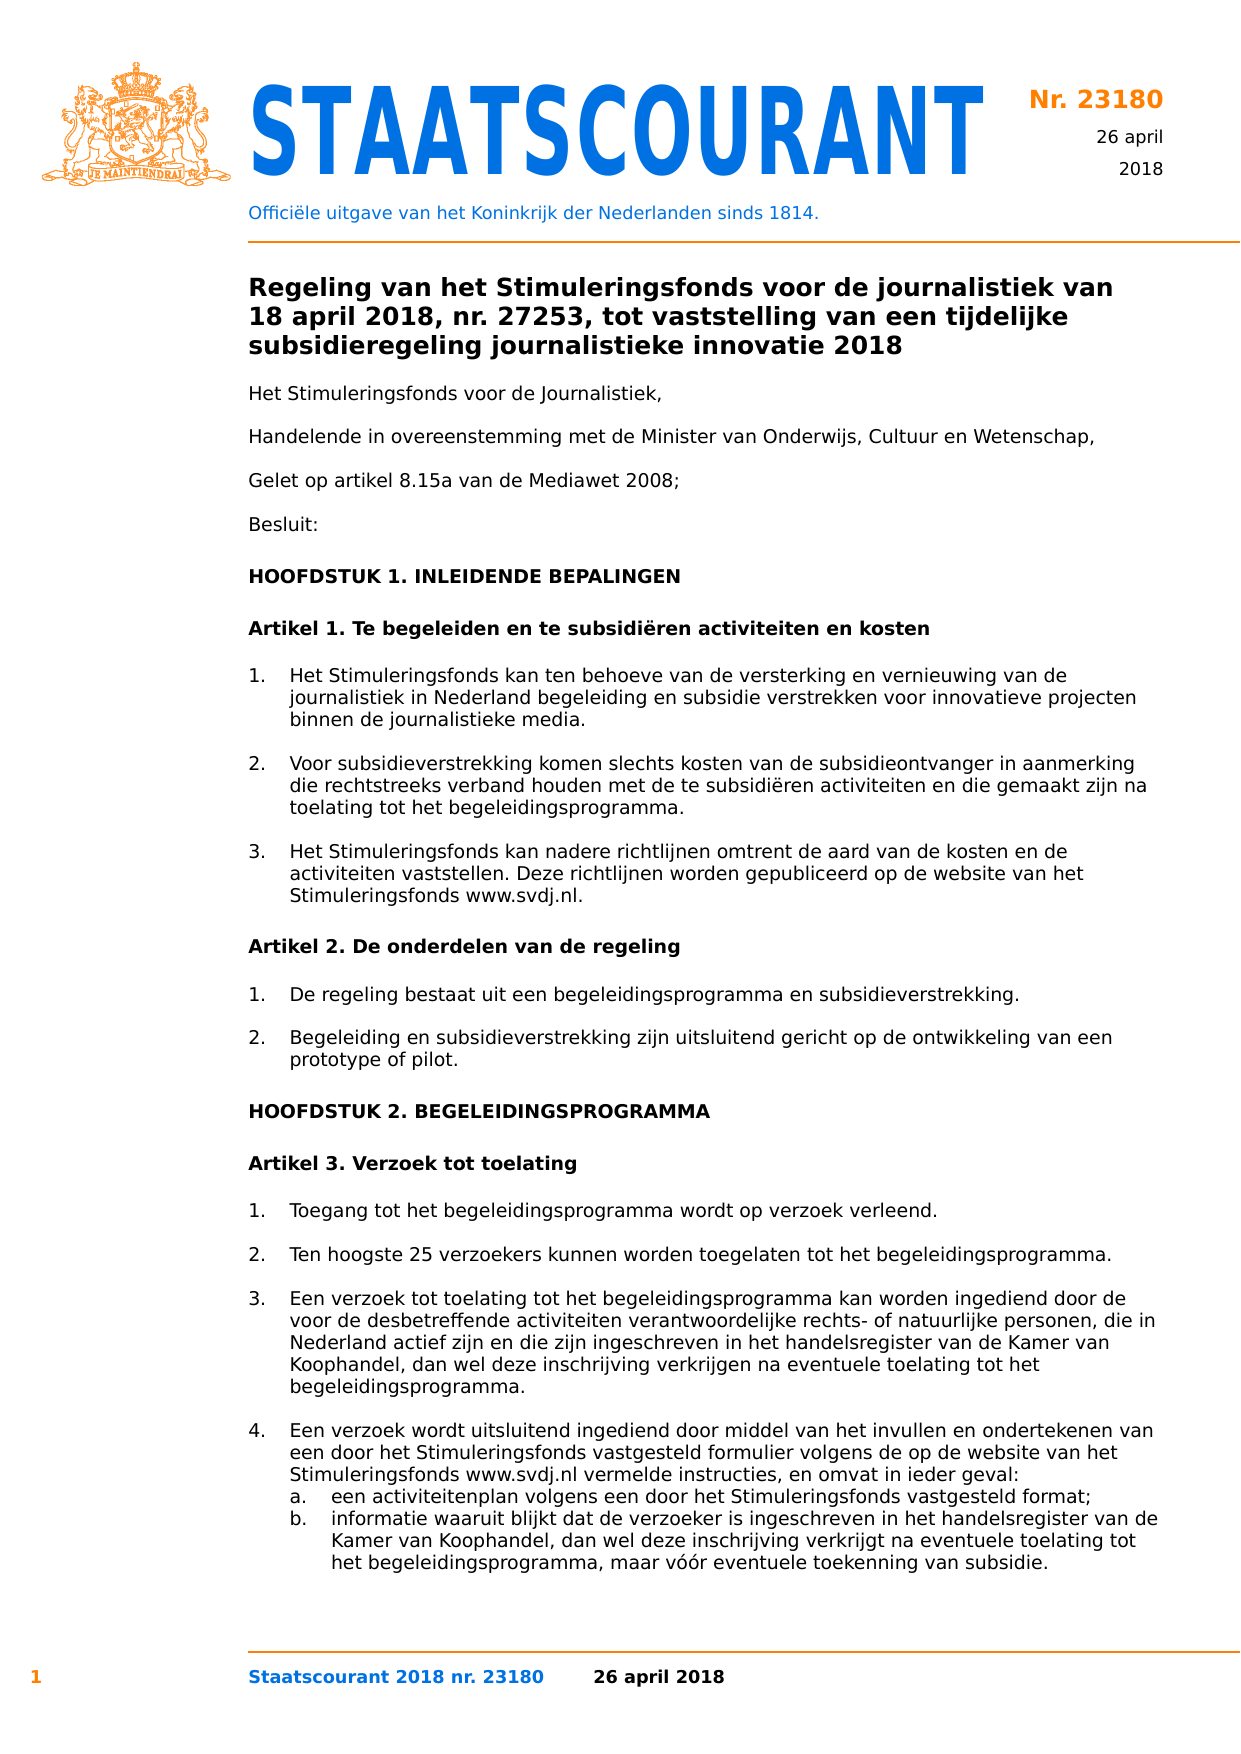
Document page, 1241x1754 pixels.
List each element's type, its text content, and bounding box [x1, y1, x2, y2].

text Het Stimuleringsfonds voor de Journalistiek, [248, 382, 1163, 404]
text Gelet op artikel 8.15a van de Mediawet 2008; [248, 470, 1163, 492]
table_header [25, 62, 248, 241]
table_cell 26 april [998, 121, 1240, 153]
subtitle Artikel 2. De onderdelen van de regeling [248, 936, 1163, 958]
subtitle Artikel 3. Verzoek tot toelating [248, 1153, 1163, 1175]
text a. een activiteitenplan volgens een door het Stimuleringsfonds vastgesteld format; [289, 1486, 1163, 1508]
text 3. Het Stimuleringsfonds kan nadere richtlijnen omtrent de aard van de kosten en de activiteiten vaststellen. Deze richtlijnen worden gepubliceerd op de website van het Stimuleringsfonds www.svdj.nl. [248, 841, 1163, 906]
text b. informatie waaruit blijkt dat de verzoeker is ingeschreven in het handelsregister van de Kamer van Koophandel, dan wel deze inschrijving verkrijgt na eventuele toelating tot het begeleidingsprogramma, maar vóór eventuele toekenning van subsidie. [289, 1508, 1163, 1573]
table_header Nr. 23180 [998, 62, 1240, 121]
table_header STAATSCOURANT [248, 62, 998, 203]
subtitle HOOFDSTUK 2. BEGELEIDINGSPROGRAMMA [248, 1101, 1163, 1123]
text 2. Begeleiding en subsidieverstrekking zijn uitsluitend gericht op de ontwikkeling van een prototype of pilot. [248, 1027, 1163, 1071]
subtitle Regeling van het Stimuleringsfonds voor de journalistiek van 18 april 2018, nr. 27253, tot vaststelling van een tijdelijke subsidieregeling journalistieke innovatie 2018 [248, 273, 1163, 361]
picture [41, 62, 231, 186]
text 2. Ten hoogste 25 verzoekers kunnen worden toegelaten tot het begeleidingsprogramma. [248, 1244, 1163, 1266]
table_cell Officiële uitgave van het Koninkrijk der Nederlanden sinds 1814. [248, 203, 1240, 241]
text 1. Toegang tot het begeleidingsprogramma wordt op verzoek verleend. [248, 1200, 1163, 1222]
text 1. De regeling bestaat uit een begeleidingsprogramma en subsidieverstrekking. [248, 983, 1163, 1005]
text 1. Het Stimuleringsfonds kan ten behoeve van de versterking en vernieuwing van de journalistiek in Nederland begeleiding en subsidie verstrekken voor innovatieve projecten binnen de journalistieke media. [248, 665, 1163, 731]
subtitle Artikel 1. Te begeleiden en te subsidiëren activiteiten en kosten [248, 618, 1163, 640]
text 4. Een verzoek wordt uitsluitend ingediend door middel van het invullen en ondertekenen van een door het Stimuleringsfonds vastgesteld formulier volgens de op de website van het Stimuleringsfonds www.svdj.nl vermelde instructies, en omvat in ieder geval: [248, 1420, 1163, 1486]
text 3. Een verzoek tot toelating tot het begeleidingsprogramma kan worden ingediend door de voor de desbetreffende activiteiten verantwoordelijke rechts- of natuurlijke personen, die in Nederland actief zijn en die zijn ingeschreven in het handelsregister van de Kamer van Koophandel, dan wel deze inschrijving verkrijgen na eventuele toelating tot het begeleidingsprogramma. [248, 1288, 1163, 1398]
text Besluit: [248, 514, 1163, 536]
text 2. Voor subsidieverstrekking komen slechts kosten van de subsidieontvanger in aanmerking die rechtstreeks verband houden met de te subsidiëren activiteiten en die gemaakt zijn na toelating tot het begeleidingsprogramma. [248, 753, 1163, 819]
text Handelende in overeenstemming met de Minister van Onderwijs, Cultuur en Wetenschap, [248, 426, 1163, 448]
subtitle HOOFDSTUK 1. INLEIDENDE BEPALINGEN [248, 566, 1163, 588]
table_cell 2018 [998, 153, 1240, 203]
